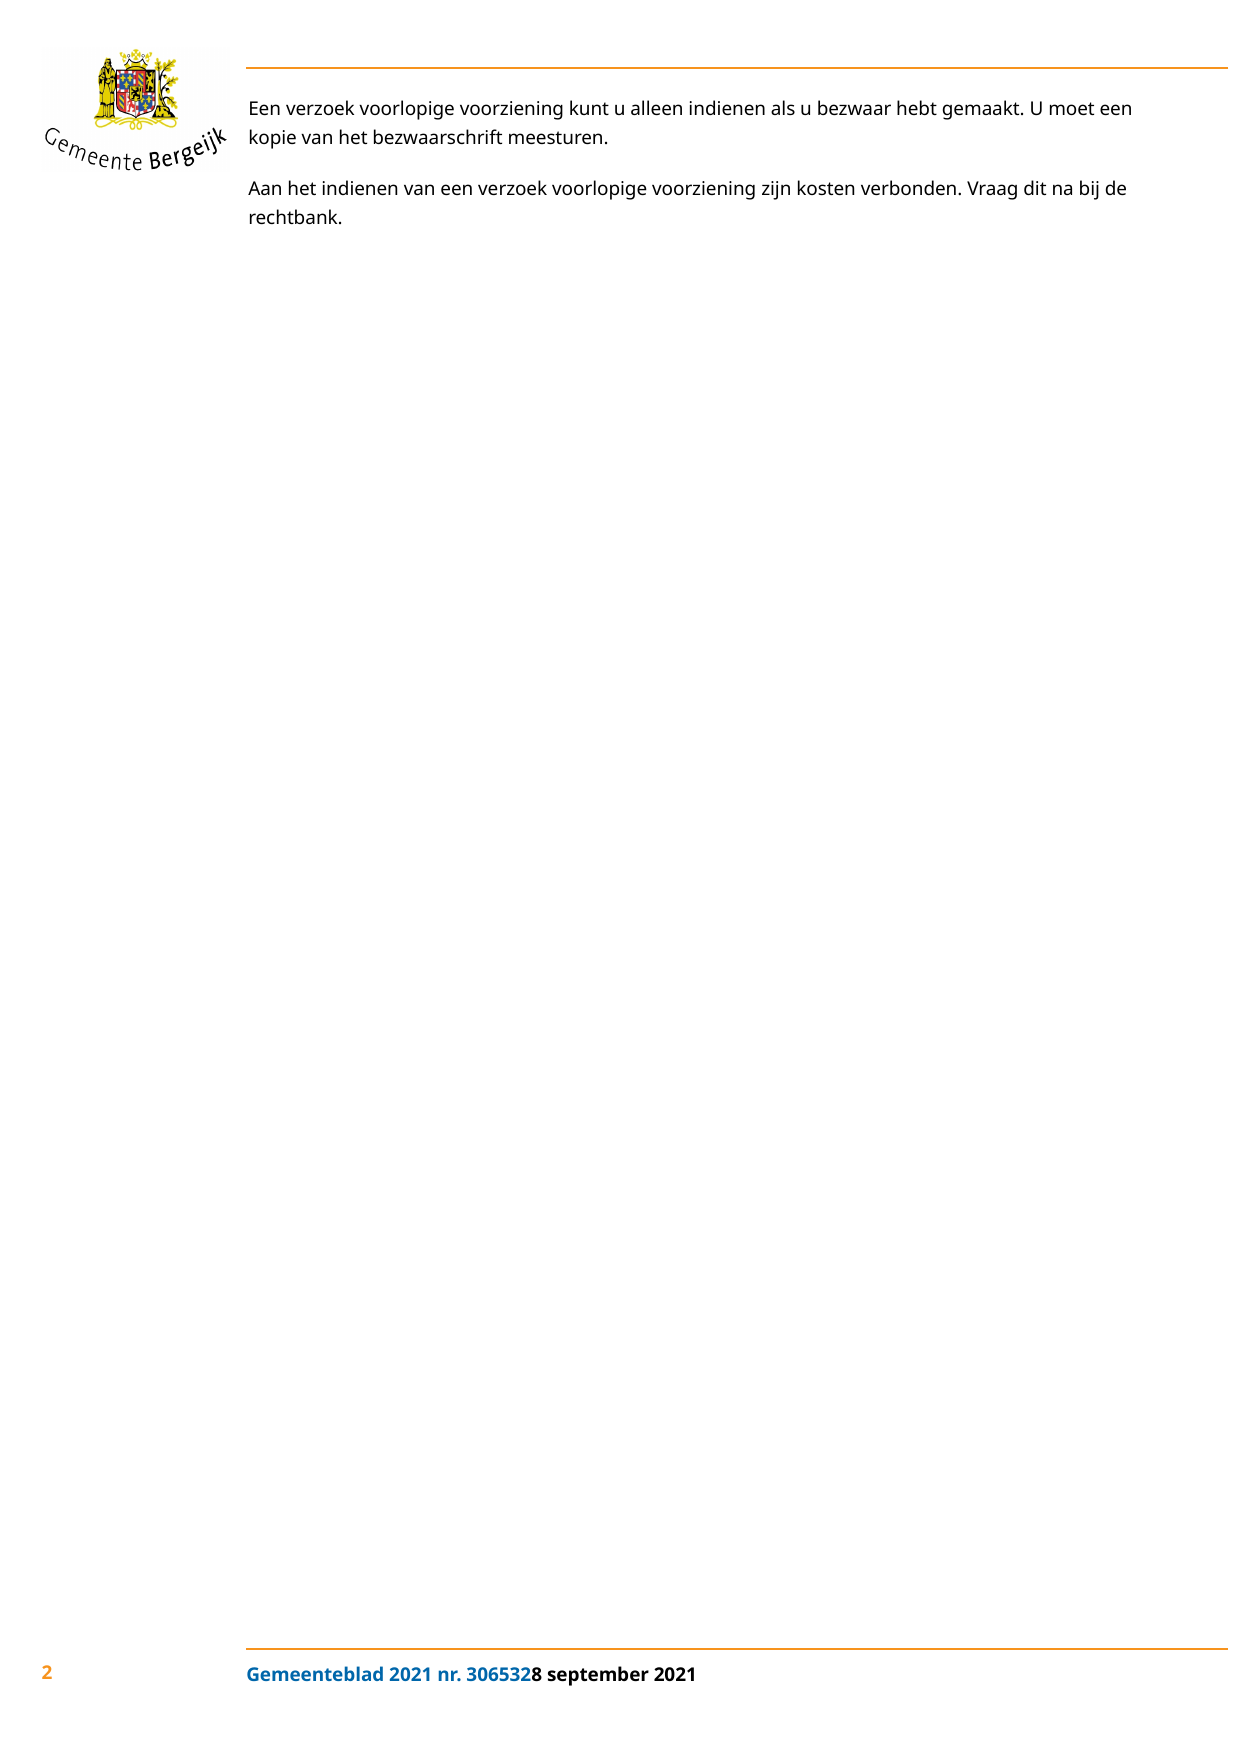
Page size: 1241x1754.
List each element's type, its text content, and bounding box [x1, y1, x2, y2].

text Een verzoek voorlopige voorziening kunt u alleen indienen als u bezwaar hebt gemaakt. U moet een kopie van het bezwaarschrift meesturen. [248, 95, 1152, 150]
text Aan het indienen van een verzoek voorlopige voorziening zijn kosten verbonden. Vraag dit na bij de rechtbank. [248, 175, 1152, 230]
picture [41, 47, 231, 172]
